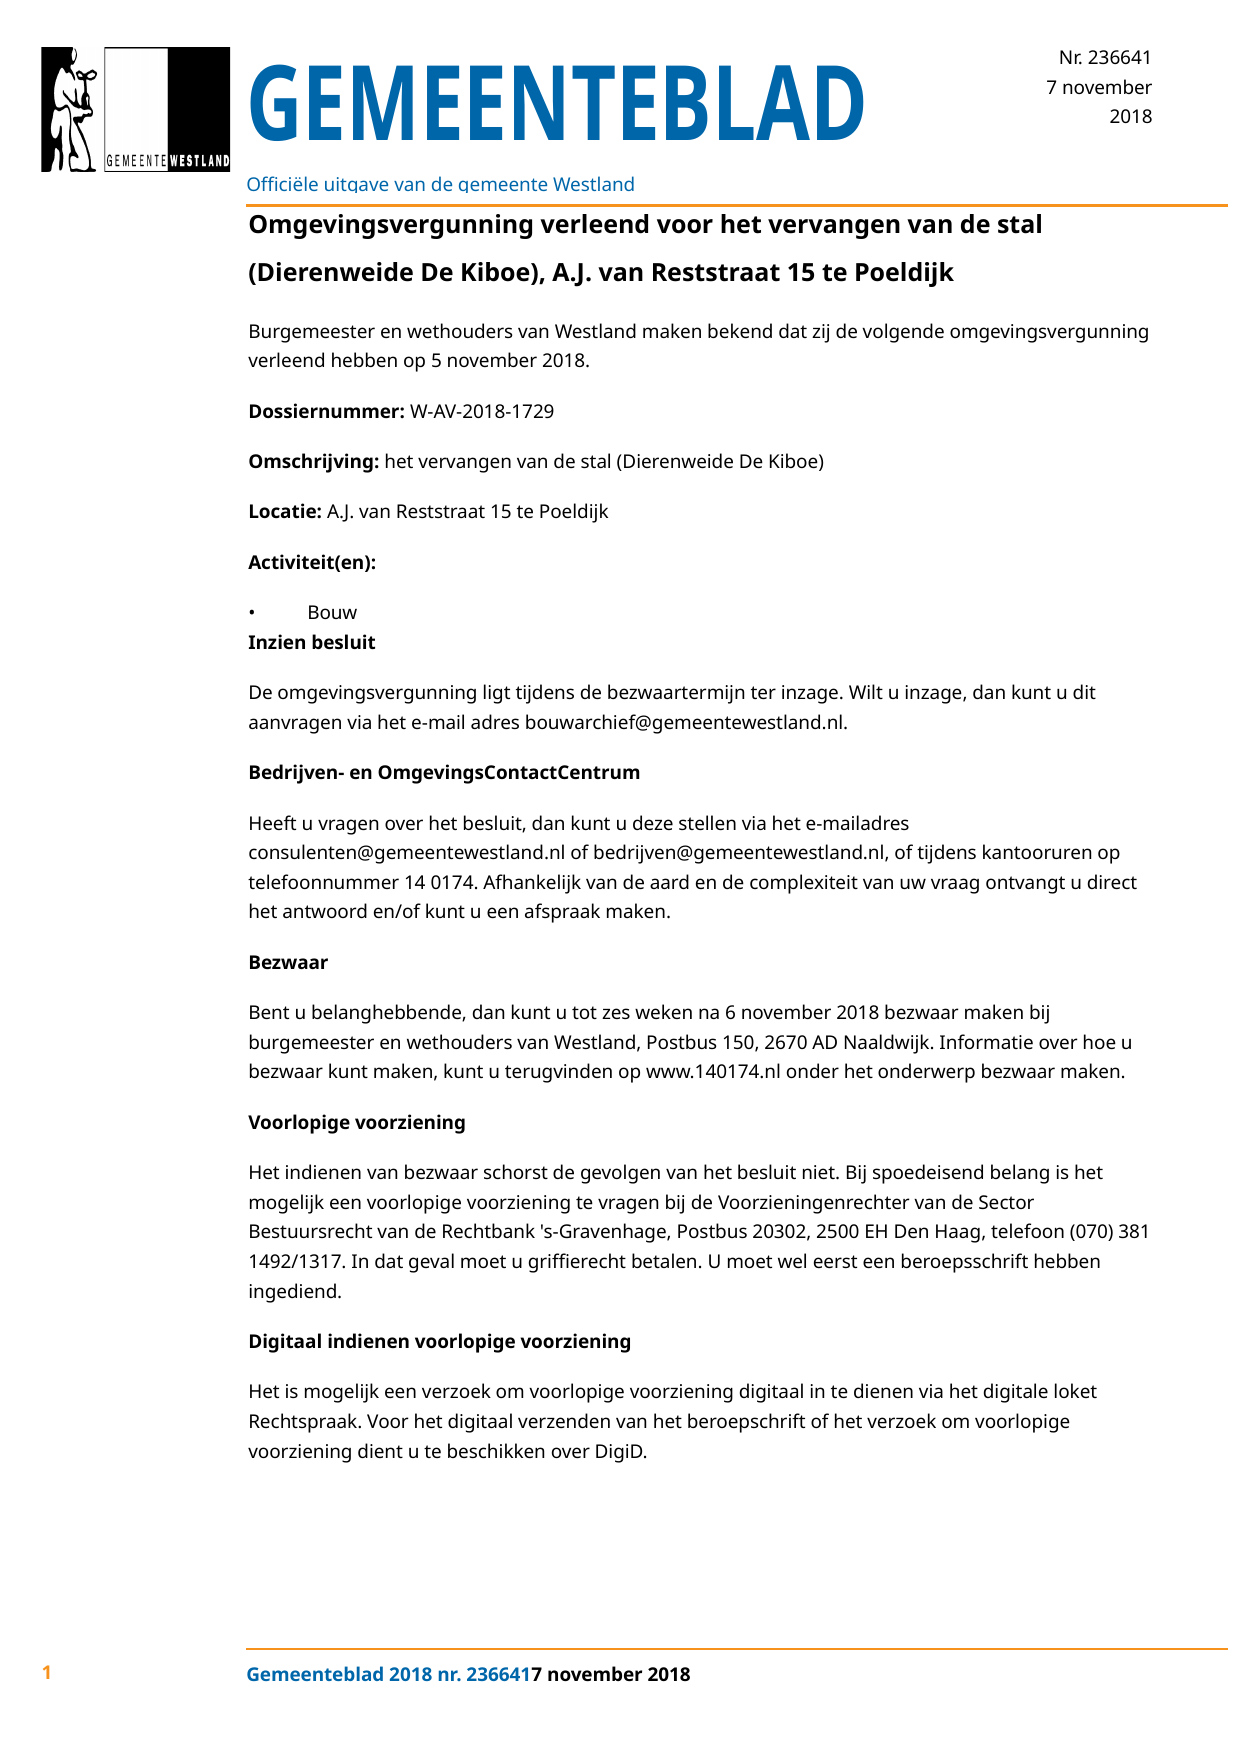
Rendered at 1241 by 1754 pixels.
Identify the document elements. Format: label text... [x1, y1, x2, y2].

text Locatie: A.J. van Reststraat 15 te Poeldijk [248, 499, 1152, 524]
text Voorlopige voorziening [248, 1109, 1152, 1135]
text Dossiernummer: W-AV-2018-1729 [248, 398, 1152, 424]
text Bezwaar [248, 949, 1152, 975]
text De omgevingsvergunning ligt tijdens de bezwaartermijn ter inzage. Wilt u inzage, dan kunt u dit aanvragen via het e-mail adres bouwarchief@gemeentewestland.nl. [248, 679, 1152, 735]
text Burgemeester en wethouders van Westland maken bekend dat zij de volgende omgevingsvergunning verleend hebben op 5 november 2018. [248, 318, 1152, 373]
picture [41, 47, 231, 172]
text Bent u belanghebbende, dan kunt u tot zes weken na 6 november 2018 bezwaar maken bij burgemeester en wethouders van Westland, Postbus 150, 2670 AD Naaldwijk. Informatie over hoe u bezwaar kunt maken, kunt u terugvinden op www.140174.nl onder het onderwerp bezwaar maken. [248, 999, 1152, 1084]
text Digitaal indienen voorlopige voorziening [248, 1328, 1152, 1354]
text Omgevingsvergunning verleend voor het vervangen van de stal (Dierenweide De Kiboe), A.J. van Reststraat 15 te Poeldijk [248, 207, 1152, 288]
text Het is mogelijk een verzoek om voorlopige voorziening digitaal in te dienen via het digitale loket Rechtspraak. Voor het digitaal verzenden van het beroepschrift of het verzoek om voorlopige voorziening dient u te beschikken over DigiD. [248, 1379, 1152, 1464]
text Heeft u vragen over het besluit, dan kunt u deze stellen via het e-mailadres consulenten@gemeentewestland.nl of bedrijven@gemeentewestland.nl, of tijdens kantooruren op telefoonnummer 14 0174. Afhankelijk van de aard en de complexiteit van uw vraag ontvangt u direct het antwoord en/of kunt u een afspraak maken. [248, 810, 1152, 924]
text Activiteit(en): [248, 549, 1152, 575]
text Inzien besluit [248, 629, 1152, 655]
text Bedrijven- en OmgevingsContactCentrum [248, 759, 1152, 785]
text Omschrijving: het vervangen van de stal (Dierenweide De Kiboe) [248, 448, 1152, 474]
text Het indienen van bezwaar schorst de gevolgen van het besluit niet. Bij spoedeisend belang is het mogelijk een voorlopige voorziening te vragen bij de Voorzieningenrechter van de Sector Bestuursrecht van de Rechtbank 's-Gravenhage, Postbus 20302, 2500 EH Den Haag, telefoon (070) 381 1492/1317. In dat geval moet u griffierecht betalen. U moet wel eerst een beroepsschrift hebben ingediend. [248, 1159, 1152, 1304]
list Bouw [248, 599, 1152, 625]
